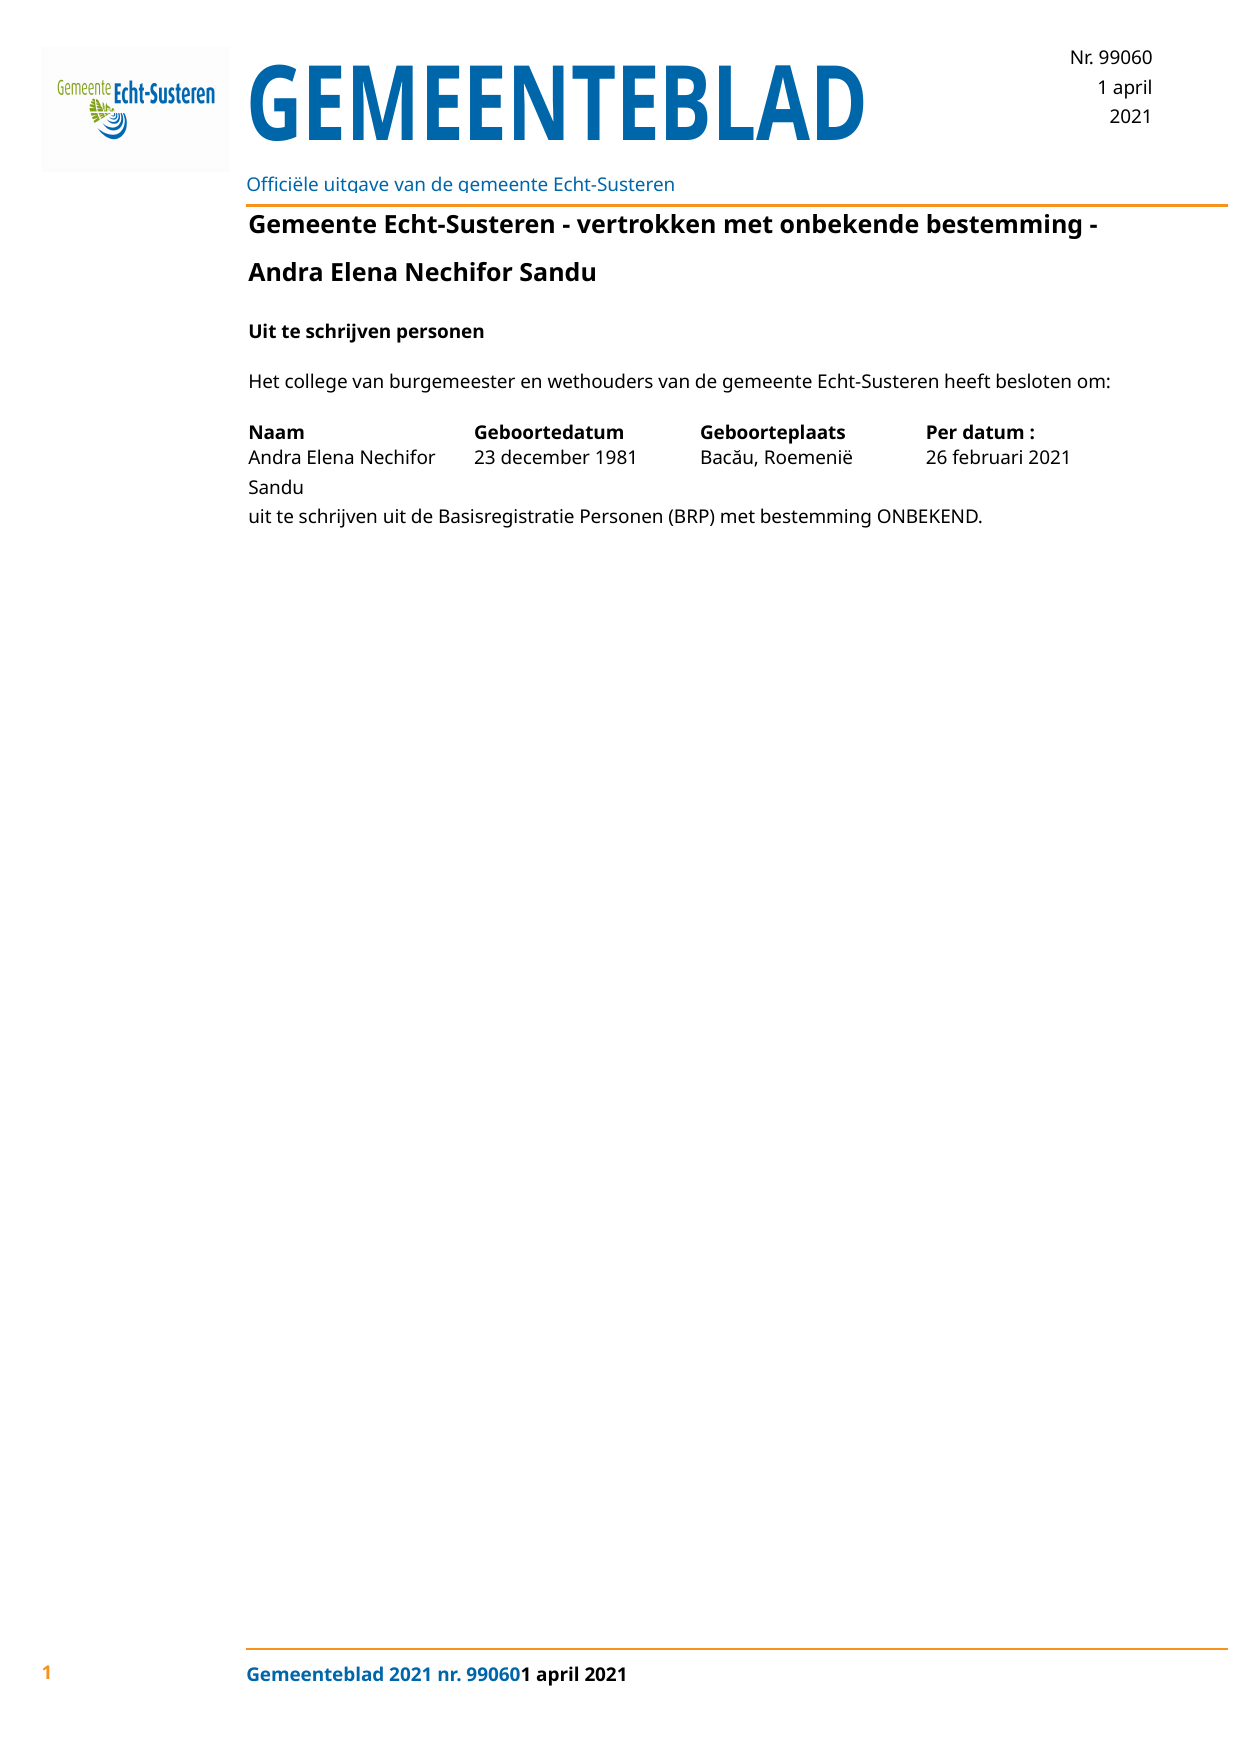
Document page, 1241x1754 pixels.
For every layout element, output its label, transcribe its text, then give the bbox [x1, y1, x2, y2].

text Uit te schrijven personen [248, 318, 1152, 344]
text Het college van burgemeester en wethouders van de gemeente Echt-Susteren heeft besloten om: [248, 368, 1152, 394]
text Gemeente Echt-Susteren - vertrokken met onbekende bestemming - Andra Elena Nechifor Sandu [248, 207, 1152, 288]
table_header Per datum : [926, 419, 1152, 444]
table_cell Bacău, Roemenië [700, 445, 926, 500]
table_cell 23 december 1981 [474, 445, 700, 500]
table_header Geboortedatum [474, 419, 700, 444]
table_header Geboorteplaats [700, 419, 926, 444]
table_cell 26 februari 2021 [926, 445, 1152, 500]
table_cell Andra Elena Nechifor Sandu [248, 445, 474, 500]
text uit te schrijven uit de Basisregistratie Personen (BRP) met bestemming ONBEKEND. [248, 503, 1152, 529]
picture [41, 47, 231, 172]
table_header Naam [248, 419, 474, 444]
